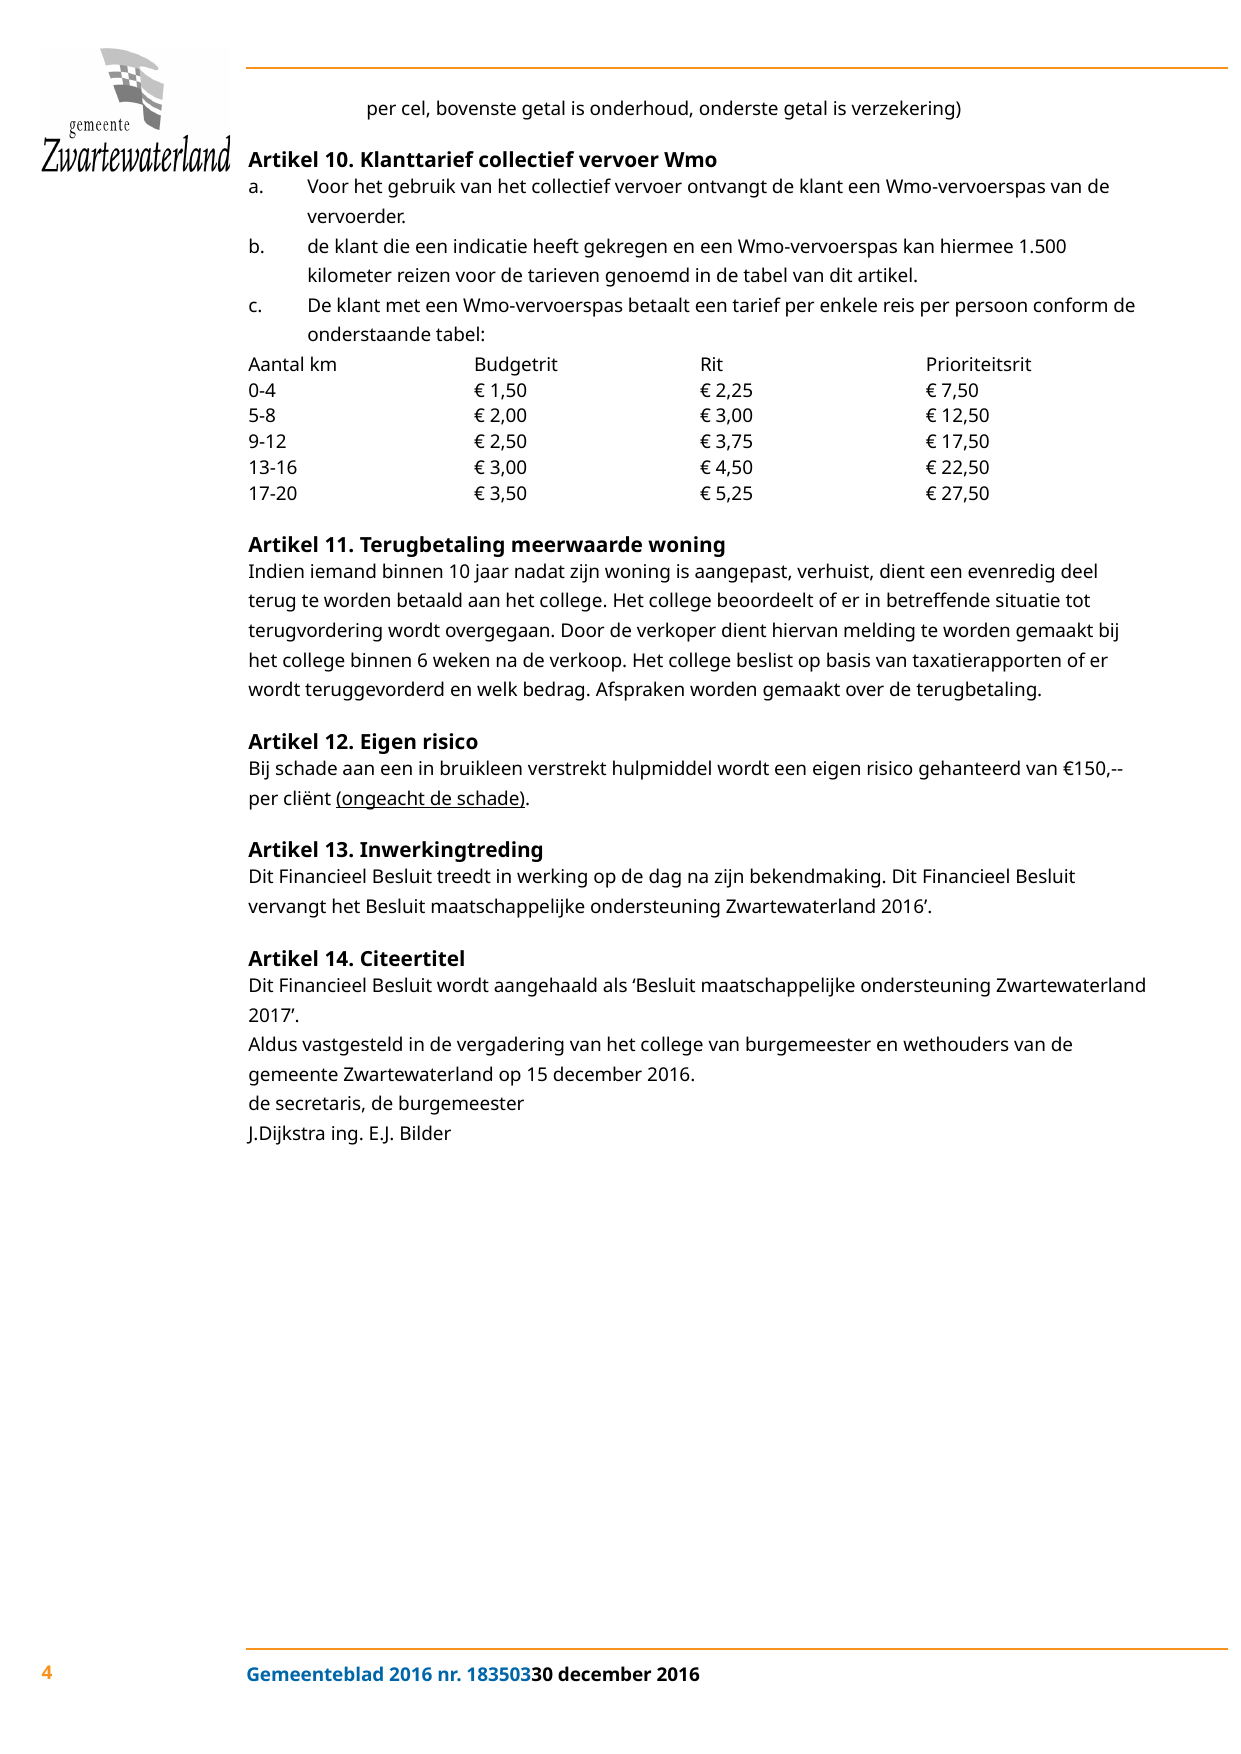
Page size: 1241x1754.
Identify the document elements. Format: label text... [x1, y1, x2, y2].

table_cell € 7,50 [926, 377, 1152, 403]
list de klant die een indicatie heeft gekregen en een Wmo-vervoerspas kan hiermee 1.500 kilometer reizen voor de tarieven genoemd in de tabel van dit artikel. [248, 233, 1152, 288]
table_cell € 2,00 [474, 403, 700, 428]
table_cell 5-8 [248, 403, 474, 428]
table_cell € 17,50 [926, 429, 1152, 454]
table_cell € 2,25 [700, 377, 926, 403]
table_header Aantal km [248, 351, 474, 377]
text Indien iemand binnen 10 jaar nadat zijn woning is aangepast, verhuist, dient een evenredig deel terug te worden betaald aan het college. Het college beoordeelt of er in betreffende situatie tot terugvordering wordt overgegaan. Door de verkoper dient hiervan melding te worden gemaakt bij het college binnen 6 weken na de verkoop. Het college beslist op basis van taxatierapporten of er wordt teruggevorderd en welk bedrag. Afspraken worden gemaakt over de terugbetaling. [248, 558, 1152, 702]
table_cell € 4,50 [700, 454, 926, 480]
table_cell € 27,50 [926, 480, 1152, 506]
table_header Prioriteitsrit [926, 351, 1152, 377]
text Dit Financieel Besluit treedt in werking op de dag na zijn bekendmaking. Dit Financieel Besluit vervangt het Besluit maatschappelijke ondersteuning Zwartewaterland 2016’. [248, 864, 1152, 919]
text Artikel 13. Inwerkingtreding [248, 835, 1152, 864]
text Artikel 11. Terugbetaling meerwaarde woning [248, 530, 1152, 558]
list per cel, bovenste getal is onderhoud, onderste getal is verzekering) [307, 95, 1152, 121]
text Dit Financieel Besluit wordt aangehaald als ‘Besluit maatschappelijke ondersteuning Zwartewaterland 2017’. [248, 972, 1152, 1027]
list De klant met een Wmo-vervoerspas betaalt een tarief per enkele reis per persoon conform de onderstaande tabel: [248, 292, 1152, 347]
table_cell 17-20 [248, 480, 474, 506]
text Bij schade aan een in bruikleen verstrekt hulpmiddel wordt een eigen risico gehanteerd van €150,-- per cliënt (ongeacht de schade). [248, 755, 1152, 811]
text Artikel 10. Klanttarief collectief vervoer Wmo [248, 145, 1152, 174]
text J.Dijkstra ing. E.J. Bilder [248, 1120, 1152, 1146]
table_cell € 12,50 [926, 403, 1152, 428]
table_cell 0-4 [248, 377, 474, 403]
table_header Budgetrit [474, 351, 700, 377]
table_cell 9-12 [248, 429, 474, 454]
table_header Rit [700, 351, 926, 377]
picture [41, 47, 231, 172]
table_cell 13-16 [248, 454, 474, 480]
table_cell € 5,25 [700, 480, 926, 506]
table_cell € 2,50 [474, 429, 700, 454]
table_cell € 3,50 [474, 480, 700, 506]
text de secretaris, de burgemeester [248, 1091, 1152, 1116]
table_cell € 1,50 [474, 377, 700, 403]
table_cell € 22,50 [926, 454, 1152, 480]
table_cell € 3,00 [700, 403, 926, 428]
text Aldus vastgesteld in de vergadering van het college van burgemeester en wethouders van de gemeente Zwartewaterland op 15 december 2016. [248, 1031, 1152, 1087]
table_cell € 3,75 [700, 429, 926, 454]
table_cell € 3,00 [474, 454, 700, 480]
list Voor het gebruik van het collectief vervoer ontvangt de klant een Wmo-vervoerspas van de vervoerder. [248, 174, 1152, 229]
text Artikel 14. Citeertitel [248, 944, 1152, 972]
text Artikel 12. Eigen risico [248, 727, 1152, 755]
